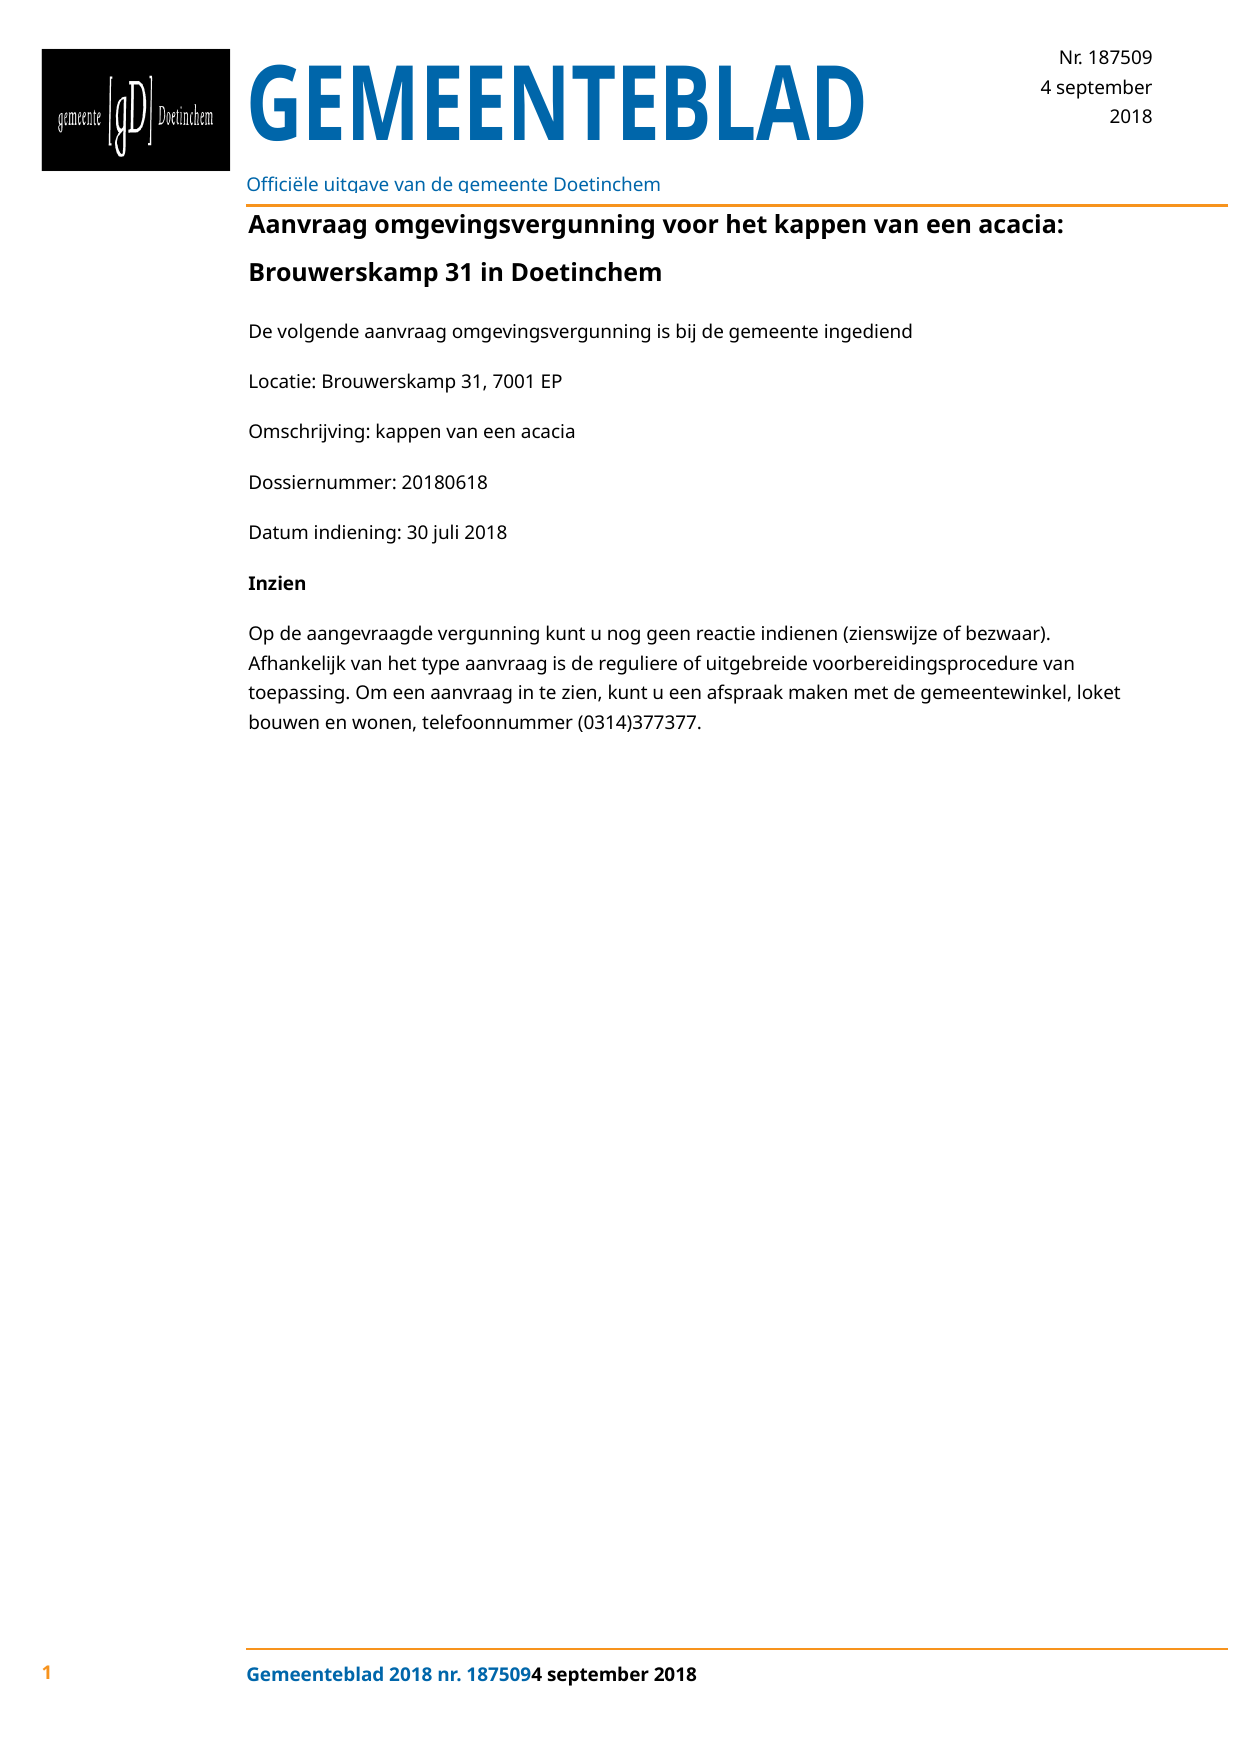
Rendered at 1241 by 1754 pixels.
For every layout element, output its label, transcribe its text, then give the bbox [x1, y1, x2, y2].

text De volgende aanvraag omgevingsvergunning is bij de gemeente ingediend [248, 318, 1152, 344]
picture [41, 47, 231, 172]
text Op de aangevraagde vergunning kunt u nog geen reactie indienen (zienswijze of bezwaar). Afhankelijk van het type aanvraag is de reguliere of uitgebreide voorbereidingsprocedure van toepassing. Om een aanvraag in te zien, kunt u een afspraak maken met de gemeentewinkel, loket bouwen en wonen, telefoonnummer (0314)377377. [248, 620, 1152, 735]
text Dossiernummer: 20180618 [248, 469, 1152, 495]
text Aanvraag omgevingsvergunning voor het kappen van een acacia: Brouwerskamp 31 in Doetinchem [248, 207, 1152, 288]
text Inzien [248, 570, 1152, 596]
text Locatie: Brouwerskamp 31, 7001 EP [248, 368, 1152, 394]
text Datum indiening: 30 juli 2018 [248, 519, 1152, 545]
text Omschrijving: kappen van een acacia [248, 419, 1152, 444]
